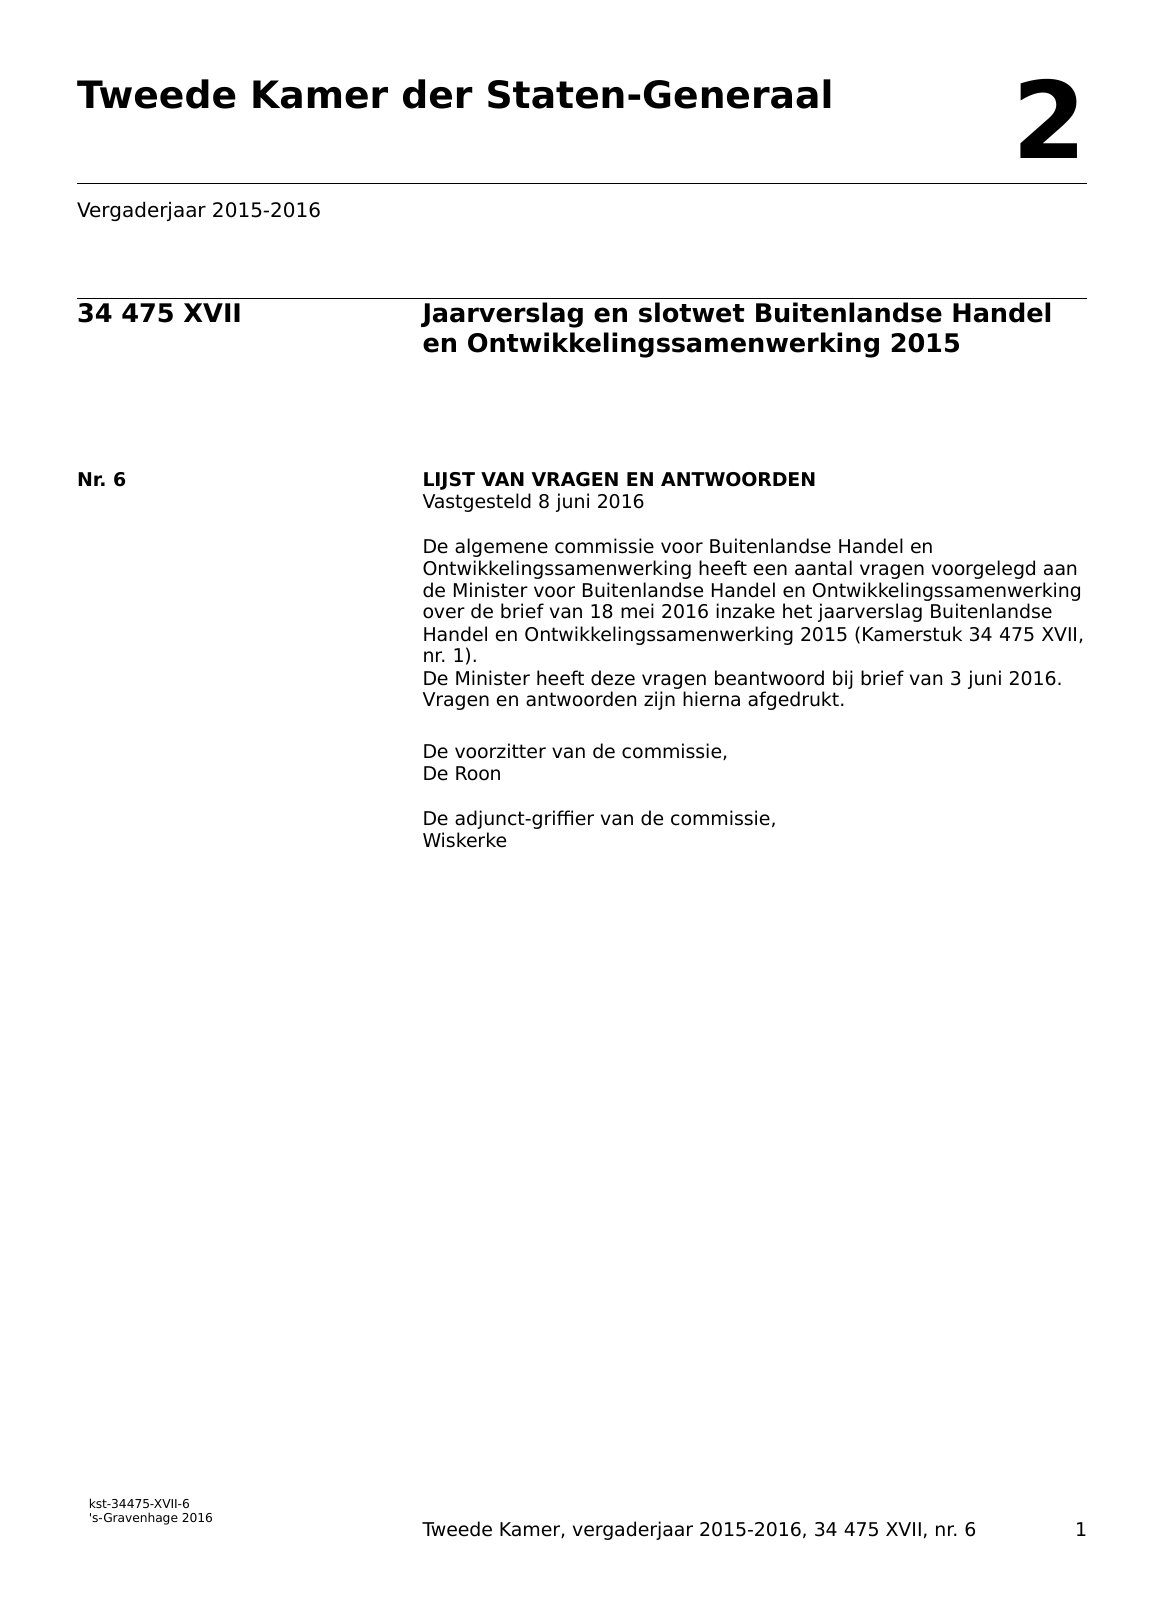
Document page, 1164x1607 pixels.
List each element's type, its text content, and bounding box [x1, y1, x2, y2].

text De Minister heeft deze vragen beantwoord bij brief van 3 juni 2016. Vragen en antwoorden zijn hierna afgedrukt. [422, 667, 1087, 711]
text De algemene commissie voor Buitenlandse Handel en Ontwikkelingssamenwerking heeft een aantal vragen voorgelegd aan de Minister voor Buitenlandse Handel en Ontwikkelingssamenwerking over de brief van 18 mei 2016 inzake het jaarverslag Buitenlandse Handel en Ontwikkelingssamenwerking 2015 (Kamerstuk 34 475 XVII, nr. 1). [422, 536, 1087, 667]
text De voorzitter van de commissie, De Roon [422, 741, 1087, 785]
text Vastgesteld 8 juni 2016 [422, 491, 1087, 513]
subtitle Nr. 6 LIJST VAN VRAGEN EN ANTWOORDEN [77, 469, 1087, 491]
table_header 2 [886, 59, 1087, 183]
text 's-Gravenhage 2016 [88, 1511, 323, 1525]
table_cell Vergaderjaar 2015-2016 [77, 184, 1087, 298]
text De adjunct-griffier van de commissie, Wiskerke [422, 807, 1087, 851]
table_header Tweede Kamer der Staten-Generaal [77, 59, 886, 183]
subtitle 34 475 XVII Jaarverslag en slotwet Buitenlandse Handel en Ontwikkelingssamenwerking 2015 [77, 299, 1087, 358]
text kst-34475-XVII-6 [88, 1497, 323, 1511]
